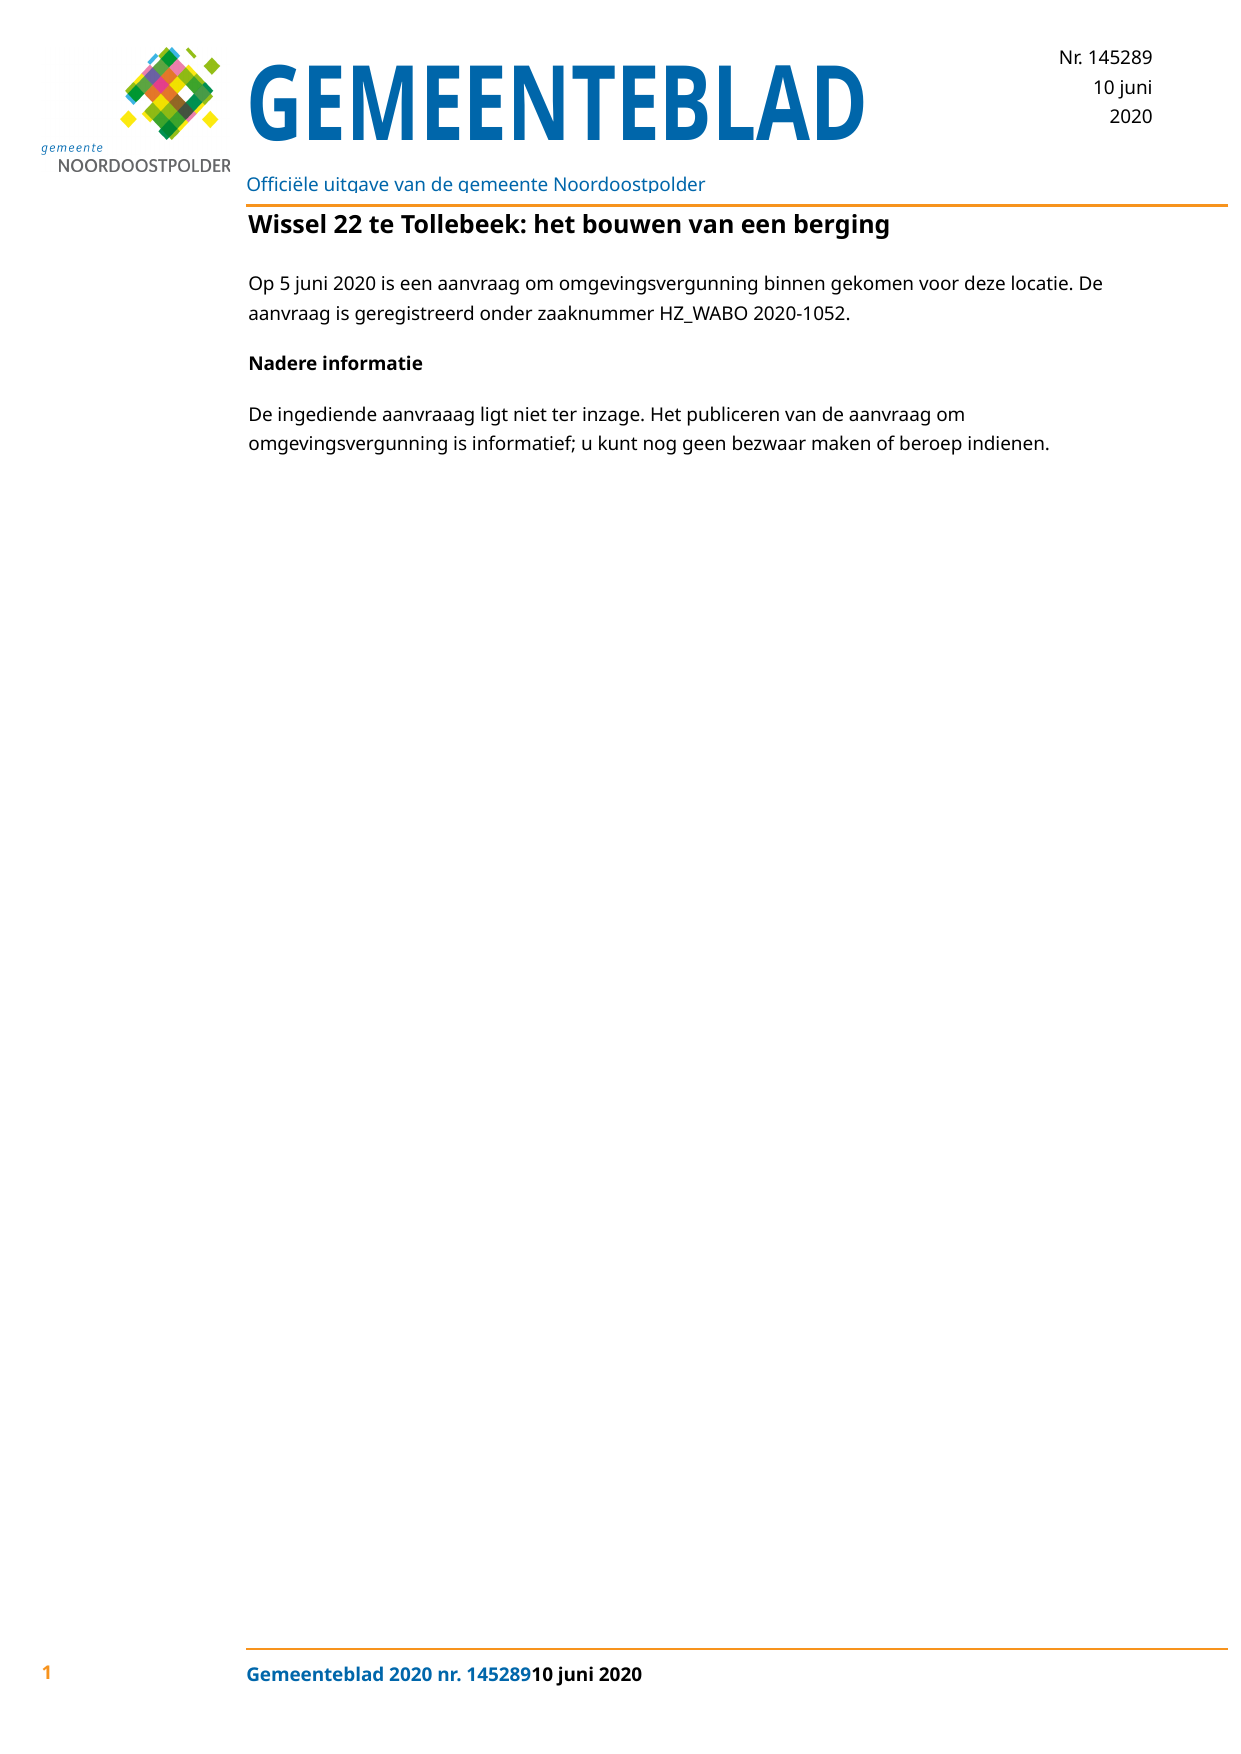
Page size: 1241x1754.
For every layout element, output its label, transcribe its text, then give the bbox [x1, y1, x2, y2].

text Nadere informatie [248, 350, 1152, 376]
text Op 5 juni 2020 is een aanvraag om omgevingsvergunning binnen gekomen voor deze locatie. De aanvraag is geregistreerd onder zaaknummer HZ_WABO 2020-1052. [248, 270, 1152, 326]
text Wissel 22 te Tollebeek: het bouwen van een berging [248, 207, 1152, 241]
picture [41, 47, 231, 172]
text De ingediende aanvraaag ligt niet ter inzage. Het publiceren van de aanvraag om omgevingsvergunning is informatief; u kunt nog geen bezwaar maken of beroep indienen. [248, 401, 1152, 456]
